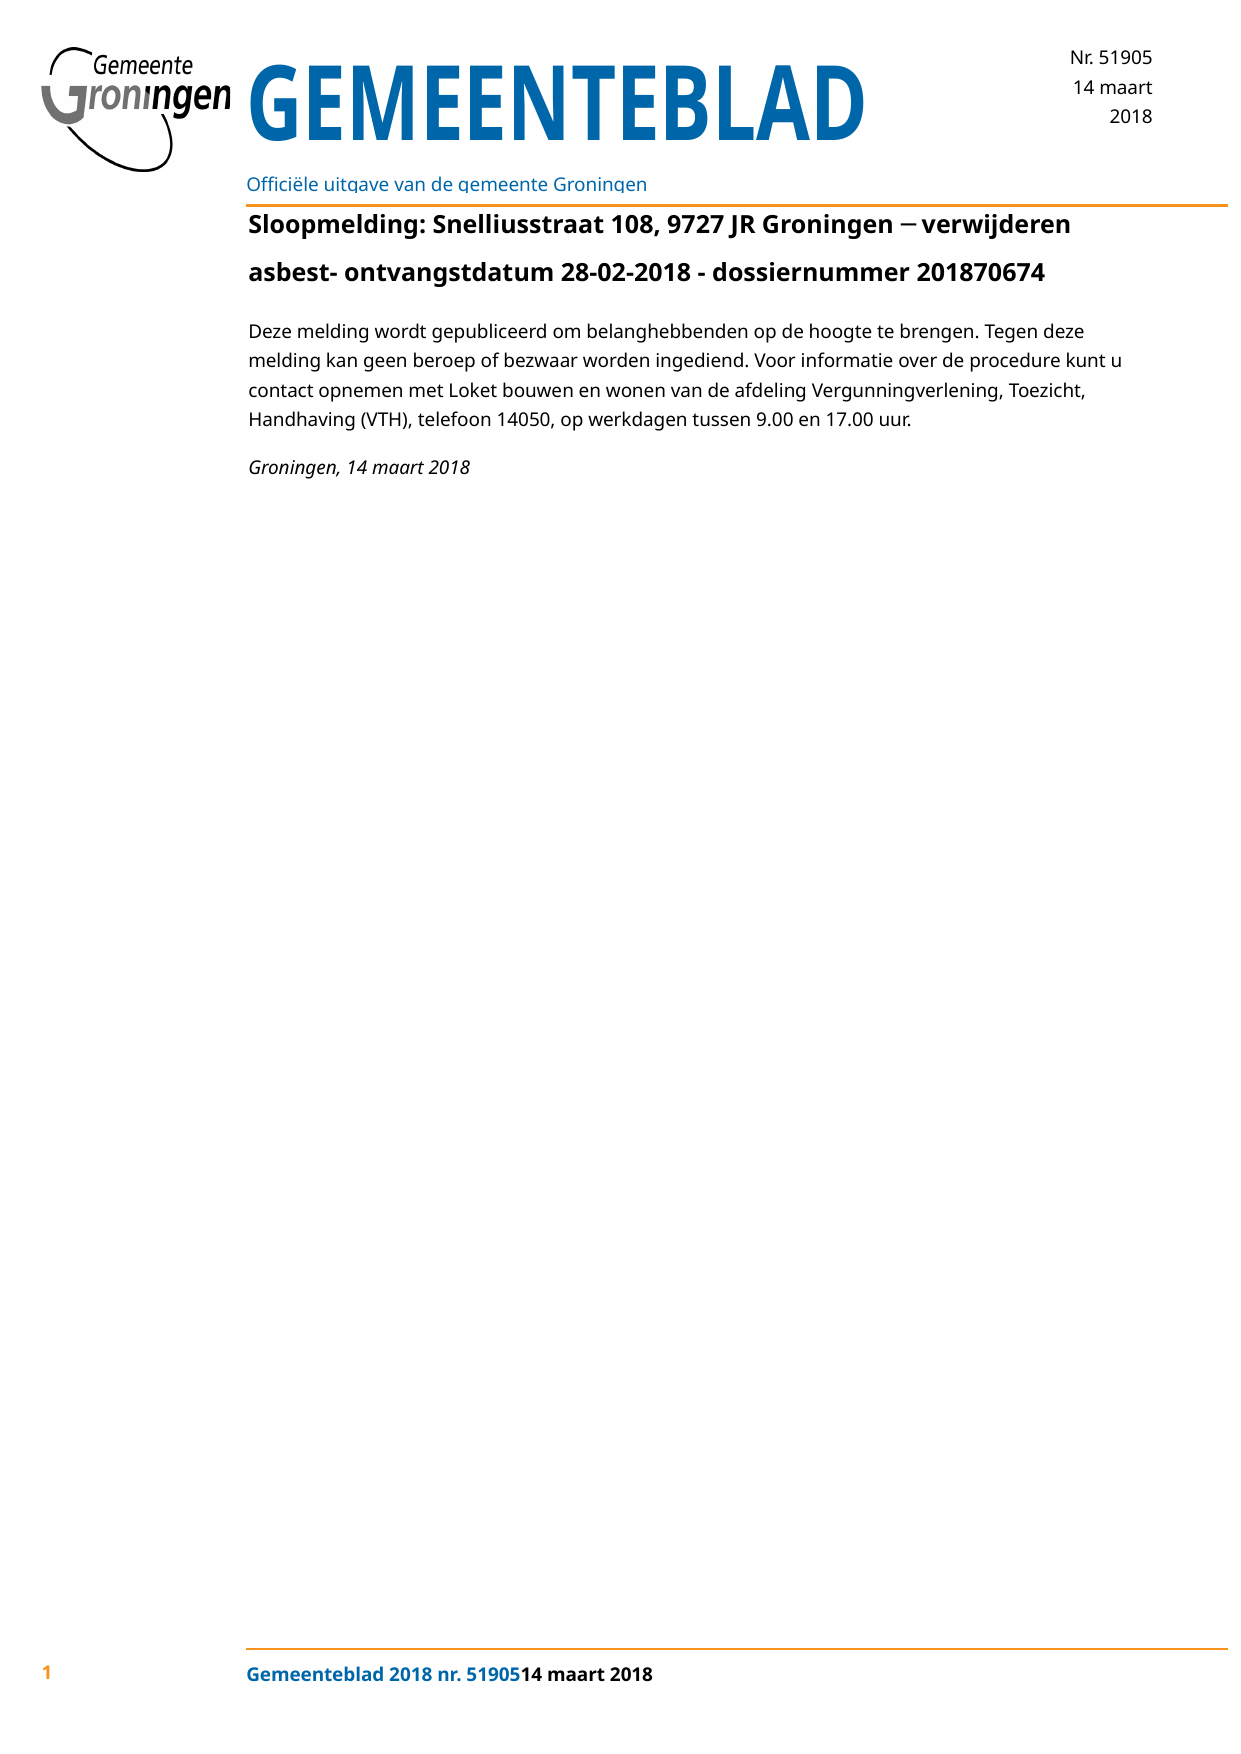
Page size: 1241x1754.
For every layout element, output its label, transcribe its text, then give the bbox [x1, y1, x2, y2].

text Groningen, 14 maart 2018 [248, 454, 1152, 480]
text Sloopmelding: Snelliusstraat 108, 9727 JR Groningen ─ verwijderen asbest- ontvangstdatum 28-02-2018 - dossiernummer 201870674 [248, 207, 1152, 288]
text Deze melding wordt gepubliceerd om belanghebbenden op de hoogte te brengen. Tegen deze melding kan geen beroep of bezwaar worden ingediend. Voor informatie over de procedure kunt u contact opnemen met Loket bouwen en wonen van de afdeling Vergunningverlening, Toezicht, Handhaving (VTH), telefoon 14050, op werkdagen tussen 9.00 en 17.00 uur. [248, 318, 1152, 432]
picture [41, 47, 231, 172]
